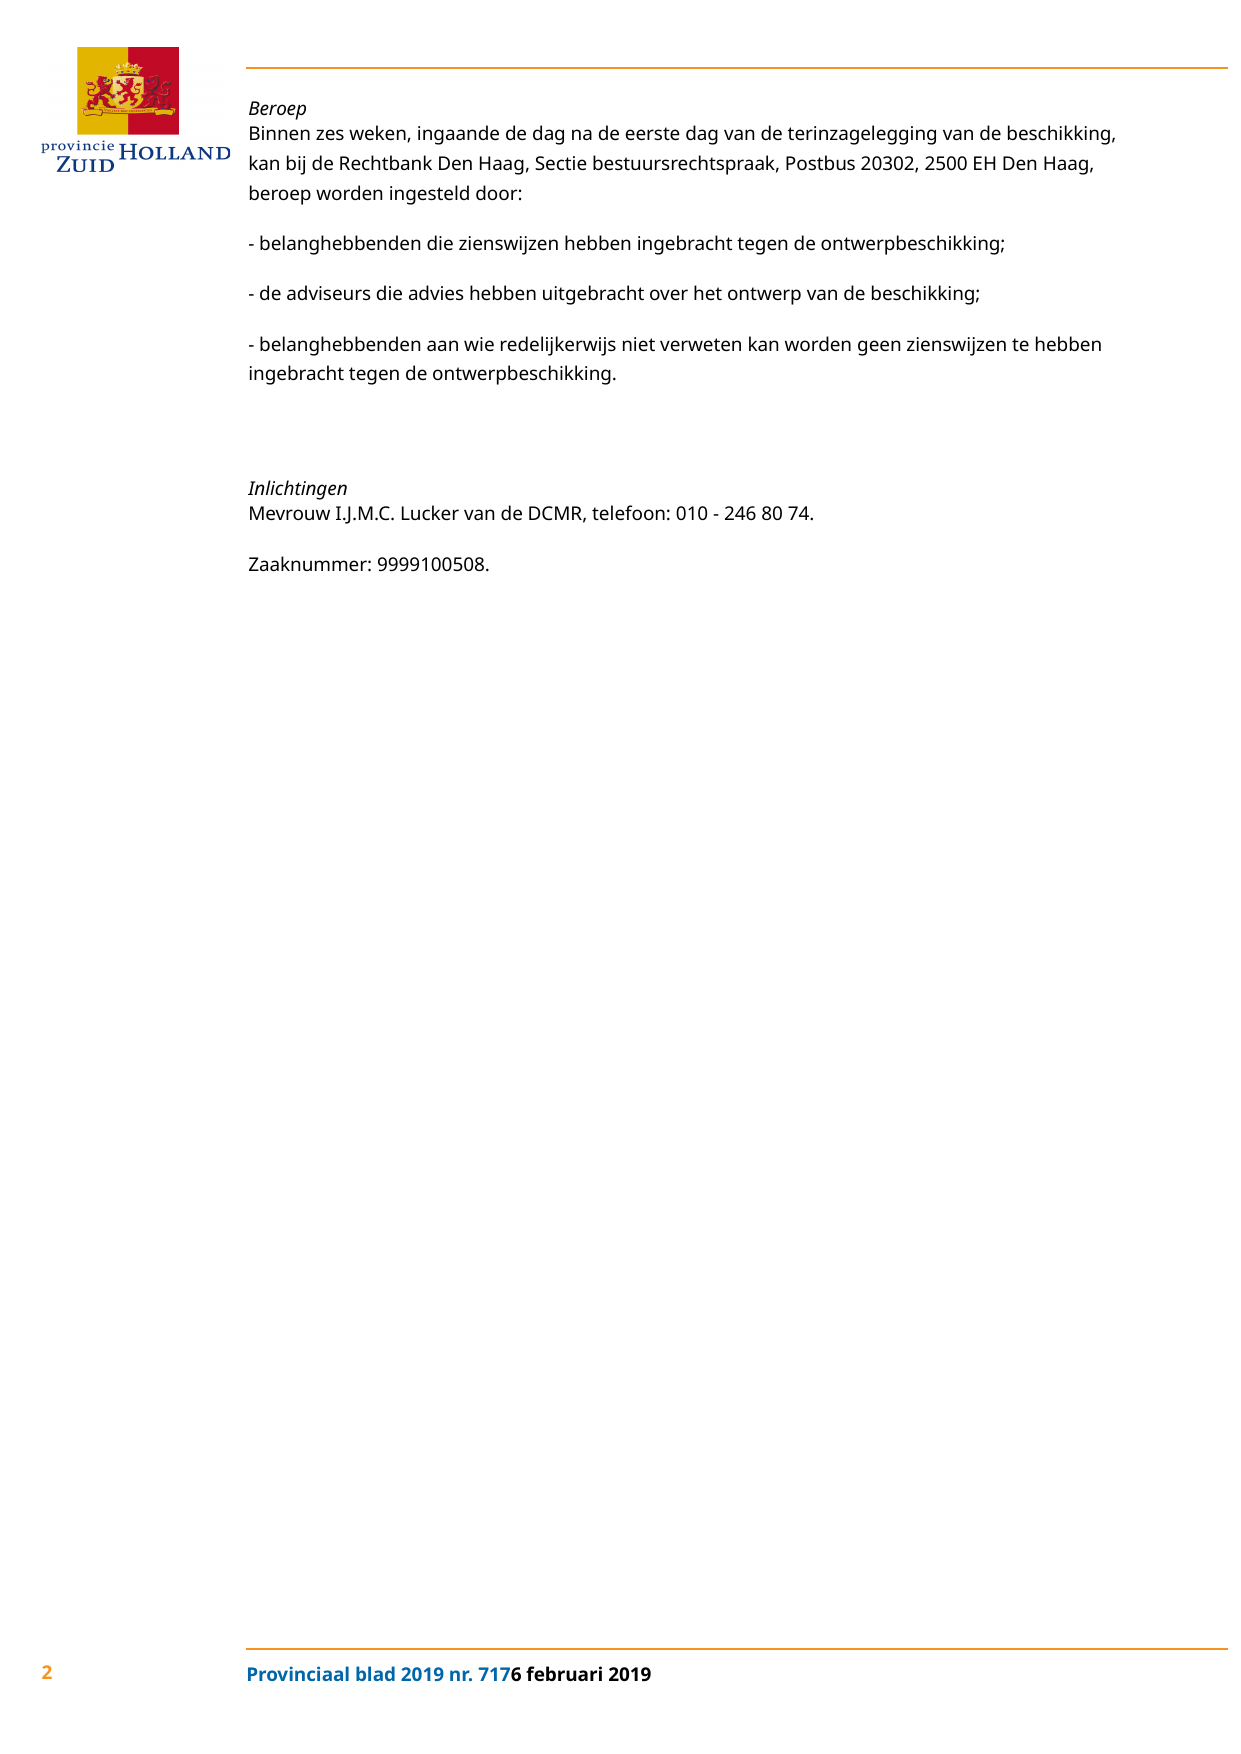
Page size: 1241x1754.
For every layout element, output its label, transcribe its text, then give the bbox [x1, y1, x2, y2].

text Mevrouw I.J.M.C. Lucker van de DCMR, telefoon: 010 - 246 80 74. [248, 501, 1152, 526]
text Binnen zes weken, ingaande de dag na de eerste dag van de terinzagelegging van de beschikking, kan bij de Rechtbank Den Haag, Sectie bestuursrechtspraak, Postbus 20302, 2500 EH Den Haag, beroep worden ingesteld door: [248, 121, 1152, 205]
text Inlichtingen [248, 475, 1152, 501]
text - belanghebbenden die zienswijzen hebben ingebracht tegen de ontwerpbeschikking; [248, 230, 1152, 256]
text Zaaknummer: 9999100508. [248, 551, 1152, 577]
text - de adviseurs die advies hebben uitgebracht over het ontwerp van de beschikking; [248, 281, 1152, 306]
text Beroep [248, 95, 1152, 121]
text - belanghebbenden aan wie redelijkerwijs niet verweten kan worden geen zienswijzen te hebben ingebracht tegen de ontwerpbeschikking. [248, 331, 1152, 386]
picture [41, 47, 231, 172]
